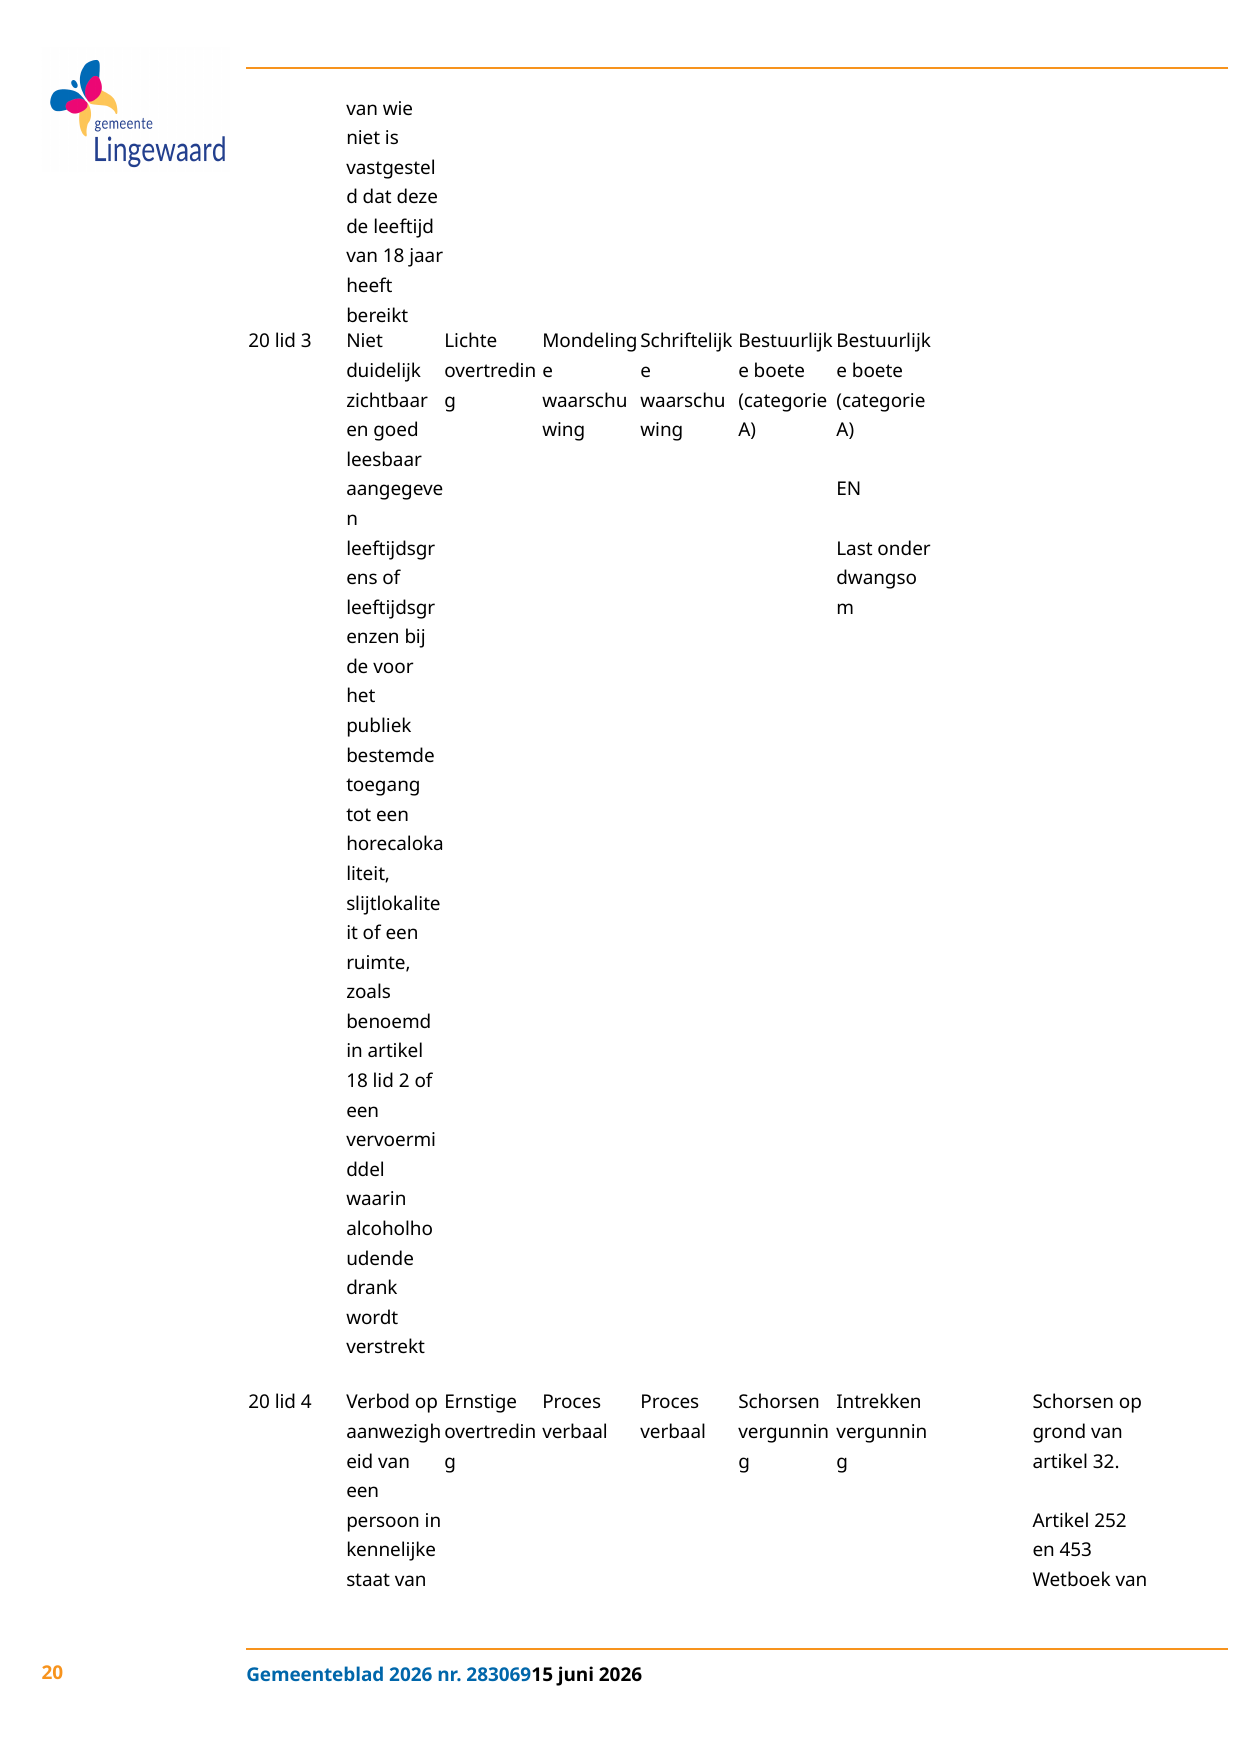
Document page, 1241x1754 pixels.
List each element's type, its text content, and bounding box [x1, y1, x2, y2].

table_cell [248, 95, 346, 328]
table_cell [1032, 328, 1152, 1389]
table_cell Schorsen op grond van artikel 32. Artikel 252 en 453 Wetboek van [1032, 1389, 1152, 1592]
table_cell 20 lid 4 [248, 1389, 346, 1592]
table_cell Mondelinge waarschuwing [542, 328, 640, 1389]
table_cell [738, 95, 836, 328]
table_cell Verbod op aanwezigheid van een persoon in kennelijke staat van [346, 1389, 444, 1592]
table_cell [444, 95, 542, 328]
table_cell Bestuurlijke boete (categorie A) EN Last onder dwangsom [836, 328, 934, 1389]
table_cell Proces verbaal [640, 1389, 738, 1592]
table_cell Bestuurlijke boete (categorie A) [738, 328, 836, 1389]
table_cell Schorsen vergunning [738, 1389, 836, 1592]
table_cell Niet duidelijk zichtbaar en goed leesbaar aangegeven leeftijdsgrens of leeftijdsgrenzen bij de voor het publiek bestemde toegang tot een horecalokaliteit, slijtlokaliteit of een ruimte, zoals benoemd in artikel 18 lid 2 of een vervoermiddel waarin alcoholhoudende drank wordt verstrekt [346, 328, 444, 1389]
table_cell van wie niet is vastgesteld dat deze de leeftijd van 18 jaar heeft bereikt [346, 95, 444, 328]
table_cell [934, 328, 1032, 1389]
table_cell [934, 95, 1032, 328]
table_cell [934, 1389, 1032, 1592]
table_cell Ernstige overtreding [444, 1389, 542, 1592]
table_cell Proces verbaal [542, 1389, 640, 1592]
table_cell Intrekken vergunning [836, 1389, 934, 1592]
picture [41, 47, 231, 172]
table_cell [542, 95, 640, 328]
table_cell [640, 95, 738, 328]
table_cell Lichte overtreding [444, 328, 542, 1389]
table_cell 20 lid 3 [248, 328, 346, 1389]
table_cell [836, 95, 934, 328]
table_cell [1032, 95, 1152, 328]
table_cell Schriftelijke waarschuwing [640, 328, 738, 1389]
